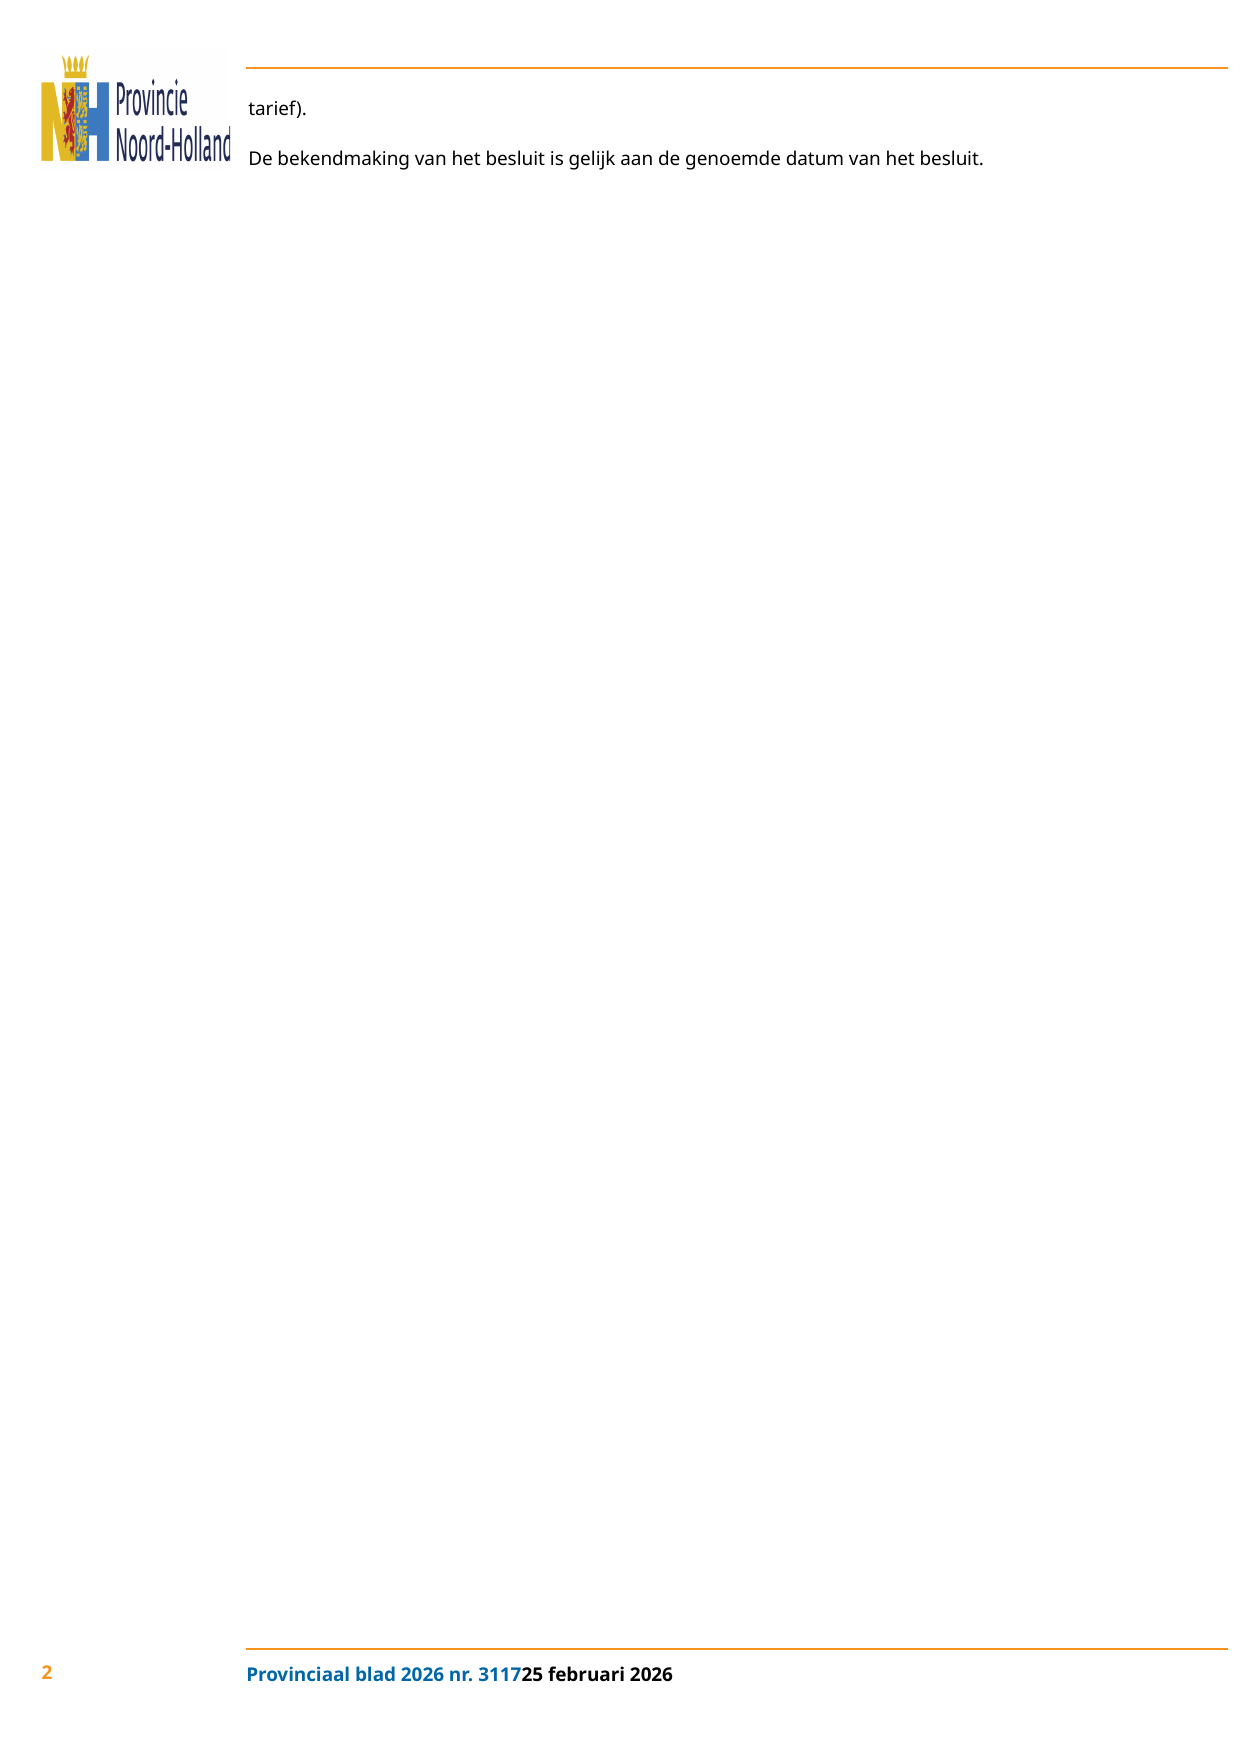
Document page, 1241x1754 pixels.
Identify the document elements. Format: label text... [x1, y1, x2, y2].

text De bekendmaking van het besluit is gelijk aan de genoemde datum van het besluit. [248, 145, 1152, 171]
picture [41, 47, 231, 172]
text tarief). [248, 95, 1152, 121]
